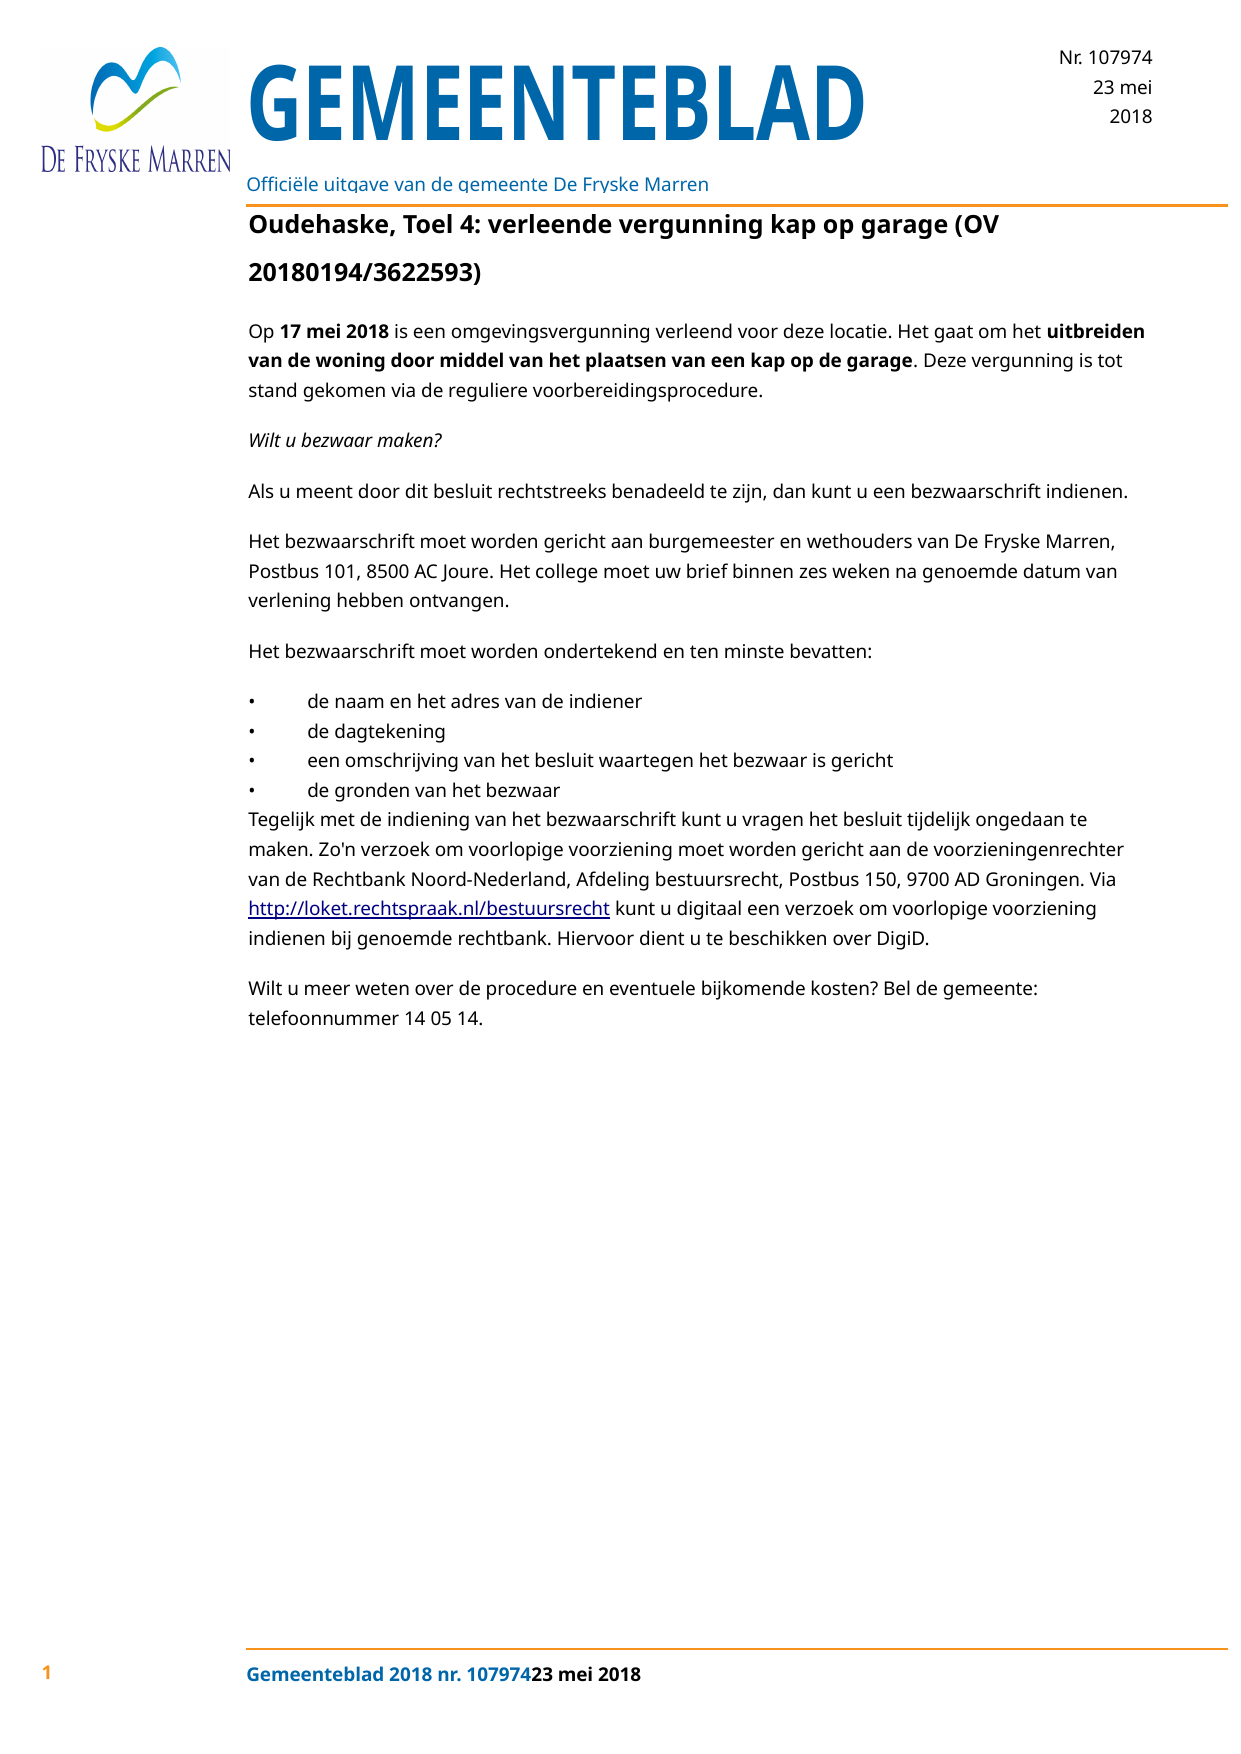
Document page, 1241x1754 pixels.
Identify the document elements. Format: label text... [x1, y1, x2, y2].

text Tegelijk met de indiening van het bezwaarschrift kunt u vragen het besluit tijdelijk ongedaan te maken. Zo'n verzoek om voorlopige voorziening moet worden gericht aan de voorzieningenrechter van de Rechtbank Noord-Nederland, Afdeling bestuursrecht, Postbus 150, 9700 AD Groningen. Via http://loket.rechtspraak.nl/bestuursrecht kunt u digitaal een verzoek om voorlopige voorziening indienen bij genoemde rechtbank. Hiervoor dient u te beschikken over DigiD. [248, 807, 1152, 951]
list de dagtekening [248, 718, 1152, 744]
list een omschrijving van het besluit waartegen het bezwaar is gericht [248, 747, 1152, 773]
text Wilt u bezwaar maken? [248, 427, 1152, 453]
text Op 17 mei 2018 is een omgevingsvergunning verleend voor deze locatie. Het gaat om het uitbreiden van de woning door middel van het plaatsen van een kap op de garage. Deze vergunning is tot stand gekomen via de reguliere voorbereidingsprocedure. [248, 318, 1152, 403]
picture [41, 47, 231, 172]
list de gronden van het bezwaar [248, 777, 1152, 803]
text Oudehaske, Toel 4: verleende vergunning kap op garage (OV 20180194/3622593) [248, 207, 1152, 288]
text Wilt u meer weten over de procedure en eventuele bijkomende kosten? Bel de gemeente: telefoonnummer 14 05 14. [248, 975, 1152, 1031]
list de naam en het adres van de indiener [248, 688, 1152, 714]
text Het bezwaarschrift moet worden gericht aan burgemeester en wethouders van De Fryske Marren, Postbus 101, 8500 AC Joure. Het college moet uw brief binnen zes weken na genoemde datum van verlening hebben ontvangen. [248, 528, 1152, 613]
text Als u meent door dit besluit rechtstreeks benadeeld te zijn, dan kunt u een bezwaarschrift indienen. [248, 478, 1152, 504]
text Het bezwaarschrift moet worden ondertekend en ten minste bevatten: [248, 638, 1152, 664]
